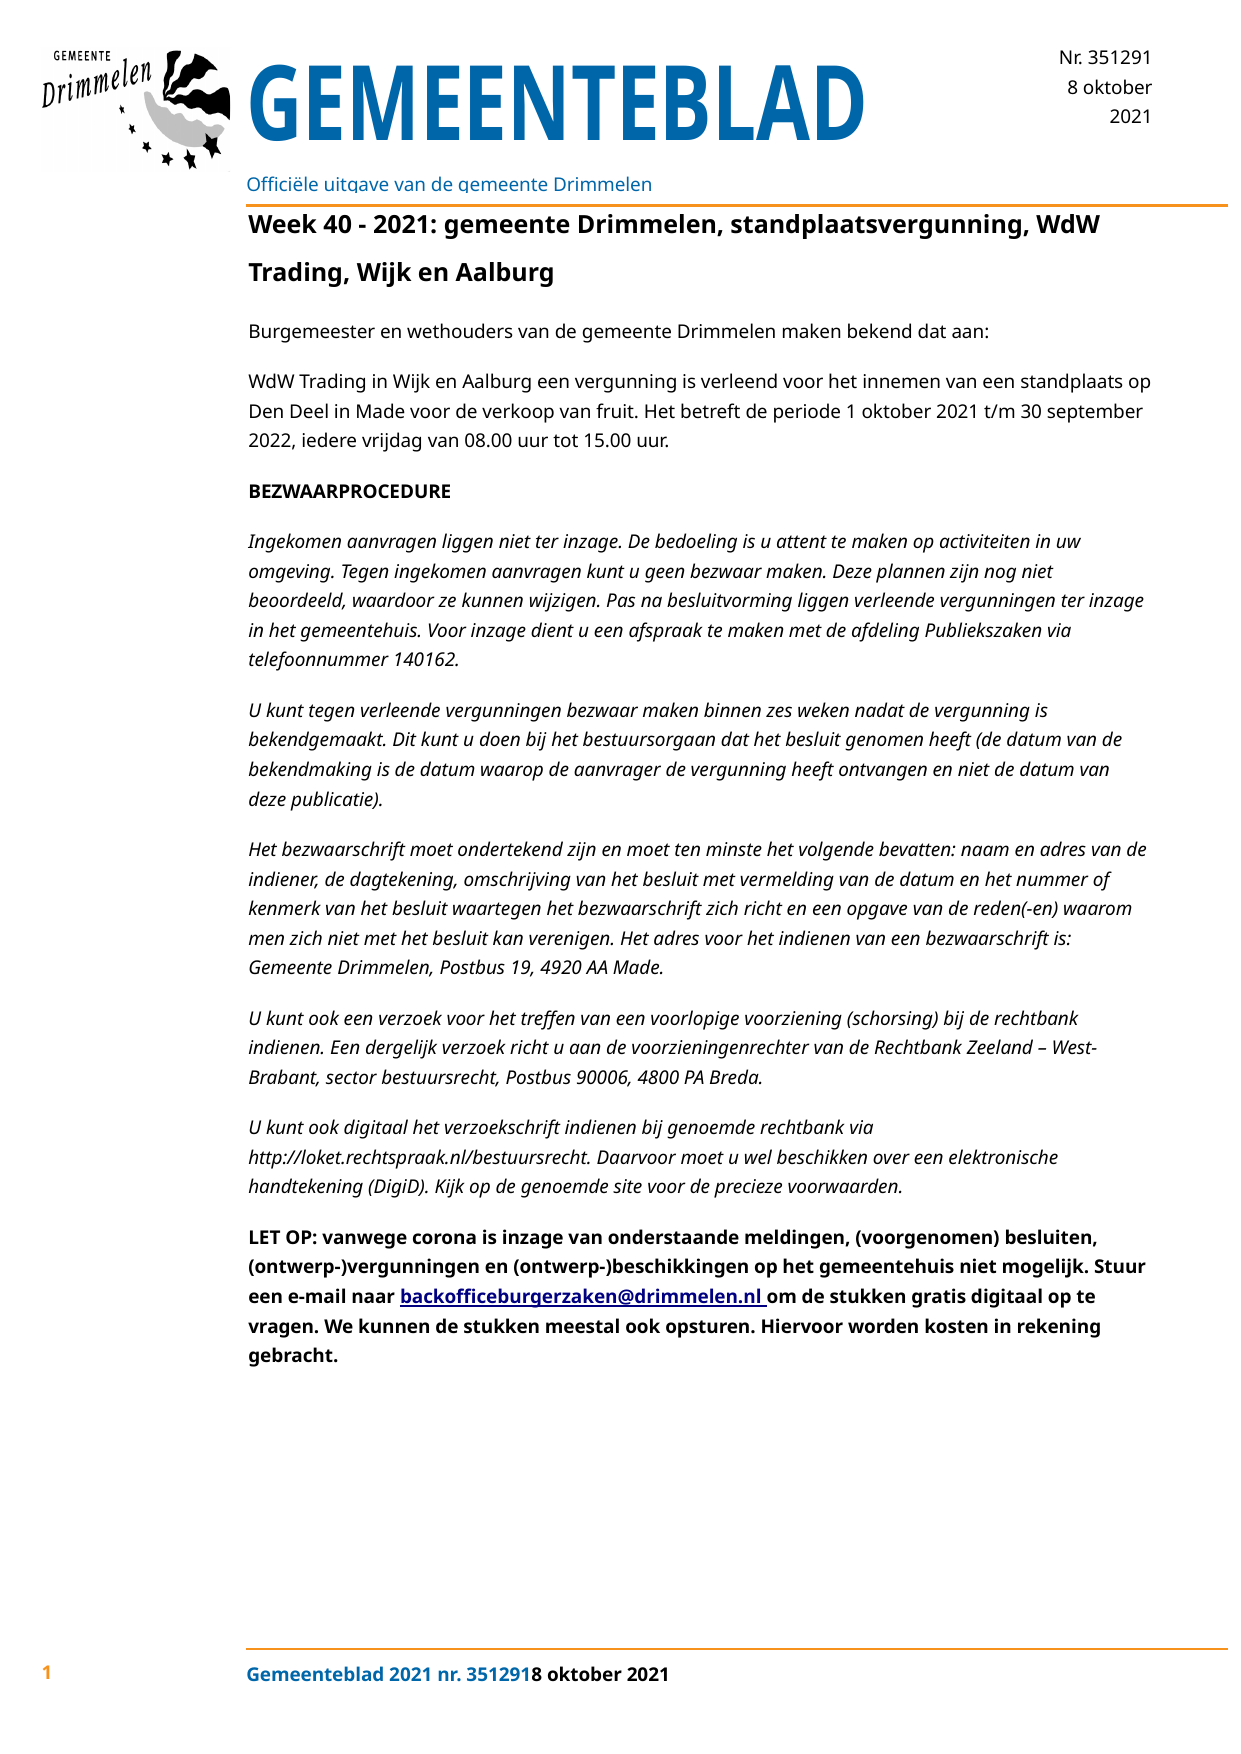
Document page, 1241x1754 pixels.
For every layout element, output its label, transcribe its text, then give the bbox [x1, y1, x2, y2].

picture [41, 47, 231, 172]
text Het bezwaarschrift moet ondertekend zijn en moet ten minste het volgende bevatten: naam en adres van de indiener, de dagtekening, omschrijving van het besluit met vermelding van de datum en het nummer of kenmerk van het besluit waartegen het bezwaarschrift zich richt en een opgave van de reden(-en) waarom men zich niet met het besluit kan verenigen. Het adres voor het indienen van een bezwaarschrift is: Gemeente Drimmelen, Postbus 19, 4920 AA Made. [248, 836, 1152, 980]
text U kunt tegen verleende vergunningen bezwaar maken binnen zes weken nadat de vergunning is bekendgemaakt. Dit kunt u doen bij het bestuursorgaan dat het besluit genomen heeft (de datum van de bekendmaking is de datum waarop de aanvrager de vergunning heeft ontvangen en niet de datum van deze publicatie). [248, 697, 1152, 812]
text Burgemeester en wethouders van de gemeente Drimmelen maken bekend dat aan: [248, 318, 1152, 344]
text WdW Trading in Wijk en Aalburg een vergunning is verleend voor het innemen van een standplaats op Den Deel in Made voor de verkoop van fruit. Het betreft de periode 1 oktober 2021 t/m 30 september 2022, iedere vrijdag van 08.00 uur tot 15.00 uur. [248, 368, 1152, 453]
text Week 40 - 2021: gemeente Drimmelen, standplaatsvergunning, WdW Trading, Wijk en Aalburg [248, 207, 1152, 288]
text U kunt ook een verzoek voor het treffen van een voorlopige voorziening (schorsing) bij de rechtbank indienen. Een dergelijk verzoek richt u aan de voorzieningenrechter van de Rechtbank Zeeland – West-Brabant, sector bestuursrecht, Postbus 90006, 4800 PA Breda. [248, 1005, 1152, 1090]
text U kunt ook digitaal het verzoekschrift indienen bij genoemde rechtbank via http://loket.rechtspraak.nl/bestuursrecht. Daarvoor moet u wel beschikken over een elektronische handtekening (DigiD). Kijk op de genoemde site voor de precieze voorwaarden. [248, 1114, 1152, 1199]
text LET OP: vanwege corona is inzage van onderstaande meldingen, (voorgenomen) besluiten, (ontwerp-)vergunningen en (ontwerp-)beschikkingen op het gemeentehuis niet mogelijk. Stuur een e-mail naar backofficeburgerzaken@drimmelen.nl om de stukken gratis digitaal op te vragen. We kunnen de stukken meestal ook opsturen. Hiervoor worden kosten in rekening gebracht. [248, 1224, 1152, 1368]
text BEZWAARPROCEDURE [248, 478, 1152, 504]
text Ingekomen aanvragen liggen niet ter inzage. De bedoeling is u attent te maken op activiteiten in uw omgeving. Tegen ingekomen aanvragen kunt u geen bezwaar maken. Deze plannen zijn nog niet beoordeeld, waardoor ze kunnen wijzigen. Pas na besluitvorming liggen verleende vergunningen ter inzage in het gemeentehuis. Voor inzage dient u een afspraak te maken met de afdeling Publiekszaken via telefoonnummer 140162. [248, 528, 1152, 672]
